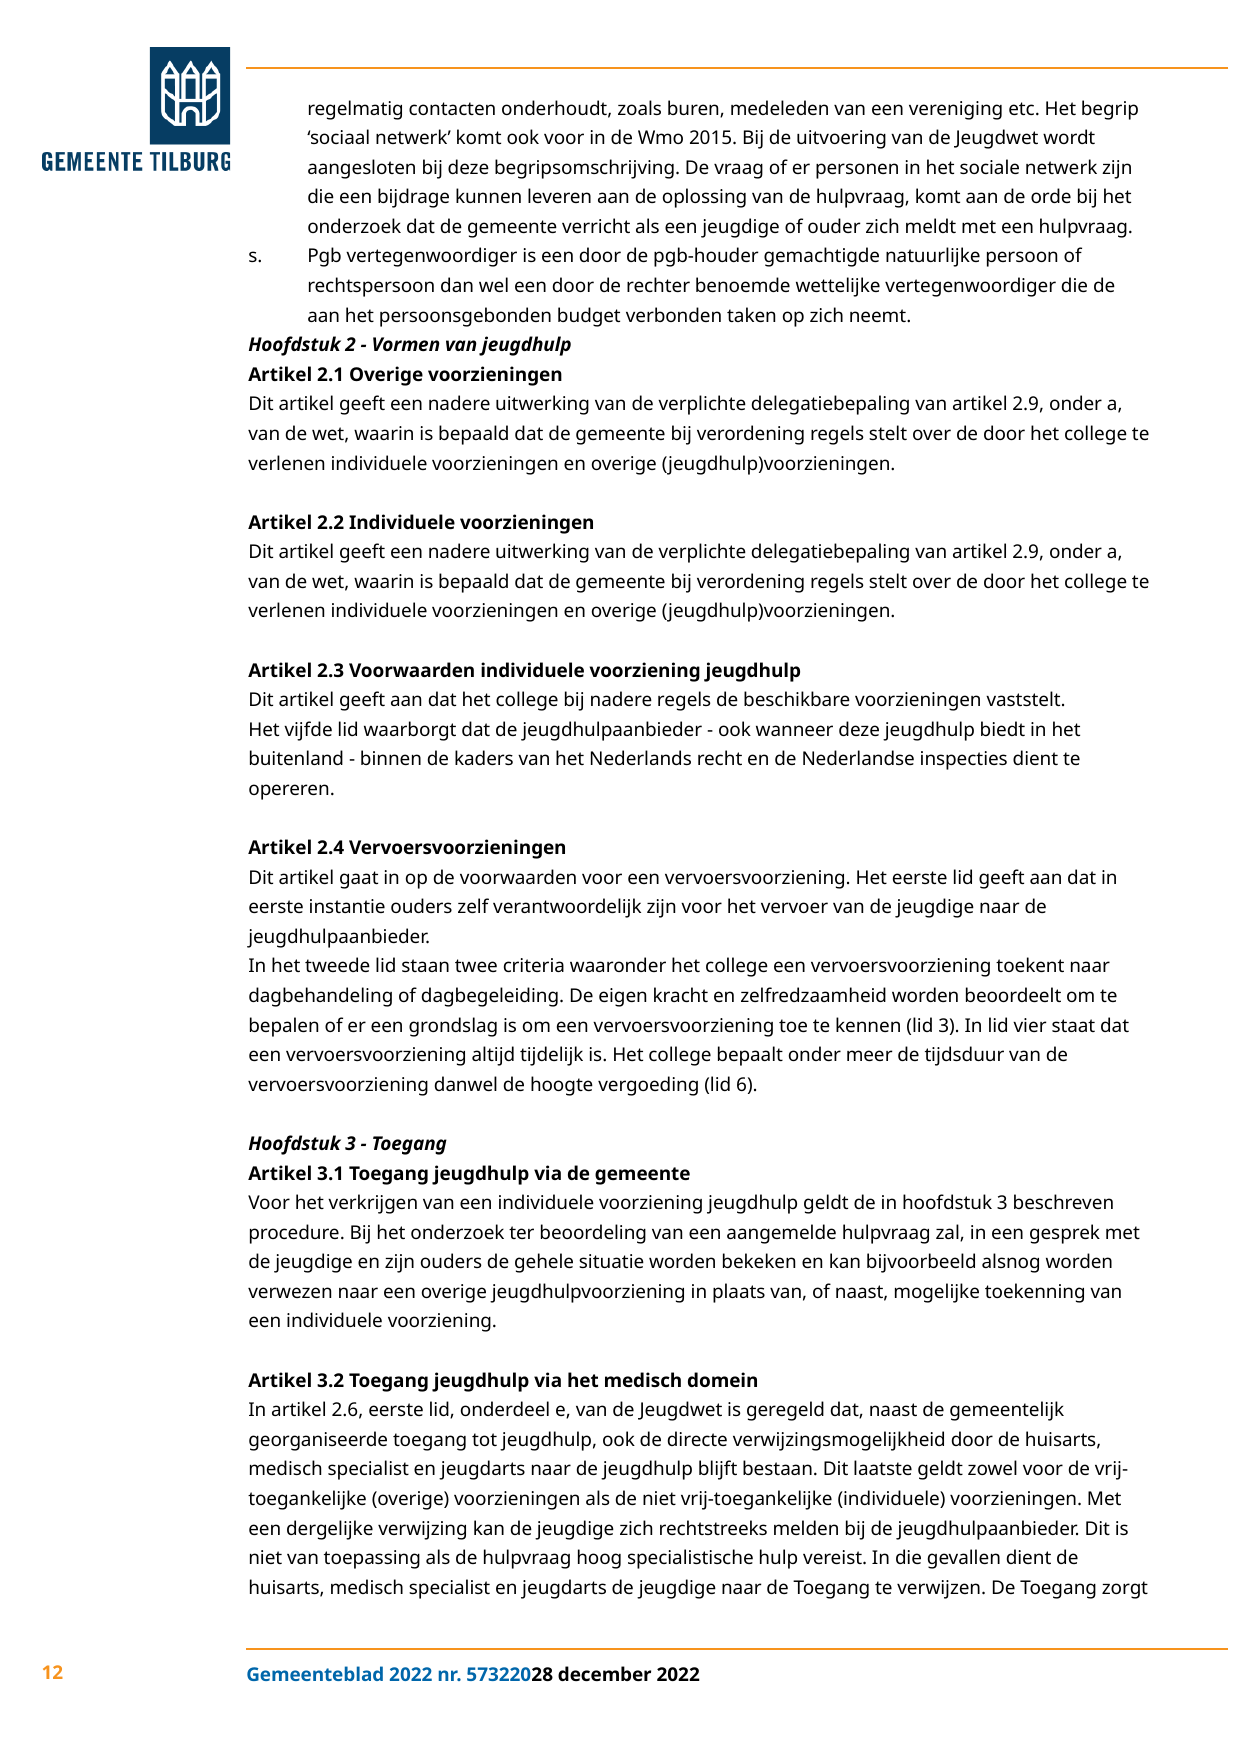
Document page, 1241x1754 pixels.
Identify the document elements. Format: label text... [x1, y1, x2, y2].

text Hoofdstuk 3 - Toegang [248, 1130, 1152, 1156]
picture [41, 47, 231, 172]
text Artikel 2.4 Vervoersvoorzieningen [248, 834, 1152, 860]
list Pgb vertegenwoordiger is een door de pgb-houder gemachtigde natuurlijke persoon of rechtspersoon dan wel een door de rechter benoemde wettelijke vertegenwoordiger die de aan het persoonsgebonden budget verbonden taken op zich neemt. [248, 243, 1152, 328]
text Dit artikel geeft een nadere uitwerking van de verplichte delegatiebepaling van artikel 2.9, onder a, van de wet, waarin is bepaald dat de gemeente bij verordening regels stelt over de door het college te verlenen individuele voorzieningen en overige (jeugdhulp)voorzieningen. [248, 538, 1152, 623]
text Artikel 2.1 Overige voorzieningen [248, 361, 1152, 387]
text Het vijfde lid waarborgt dat de jeugdhulpaanbieder - ook wanneer deze jeugdhulp biedt in het buitenland - binnen de kaders van het Nederlands recht en de Nederlandse inspecties dient te opereren. [248, 716, 1152, 801]
text Artikel 3.1 Toegang jeugdhulp via de gemeente [248, 1160, 1152, 1186]
text Dit artikel gaat in op de voorwaarden voor een vervoersvoorziening. Het eerste lid geeft aan dat in eerste instantie ouders zelf verantwoordelijk zijn voor het vervoer van de jeugdige naar de jeugdhulpaanbieder. [248, 864, 1152, 949]
text Artikel 3.2 Toegang jeugdhulp via het medisch domein [248, 1367, 1152, 1393]
text Voor het verkrijgen van een individuele voorziening jeugdhulp geldt de in hoofdstuk 3 beschreven procedure. Bij het onderzoek ter beoordeling van een aangemelde hulpvraag zal, in een gesprek met de jeugdige en zijn ouders de gehele situatie worden bekeken en kan bijvoorbeeld alsnog worden verwezen naar een overige jeugdhulpvoorziening in plaats van, of naast, mogelijke toekenning van een individuele voorziening. [248, 1189, 1152, 1333]
text Dit artikel geeft een nadere uitwerking van de verplichte delegatiebepaling van artikel 2.9, onder a, van de wet, waarin is bepaald dat de gemeente bij verordening regels stelt over de door het college te verlenen individuele voorzieningen en overige (jeugdhulp)voorzieningen. [248, 391, 1152, 476]
text Hoofdstuk 2 - Vormen van jeugdhulp [248, 331, 1152, 357]
text Dit artikel geeft aan dat het college bij nadere regels de beschikbare voorzieningen vaststelt. [248, 686, 1152, 712]
text In het tweede lid staan twee criteria waaronder het college een vervoersvoorziening toekent naar dagbehandeling of dagbegeleiding. De eigen kracht en zelfredzaamheid worden beoordeelt om te bepalen of er een grondslag is om een vervoersvoorziening toe te kennen (lid 3). In lid vier staat dat een vervoersvoorziening altijd tijdelijk is. Het college bepaalt onder meer de tijdsduur van de vervoersvoorziening danwel de hoogte vergoeding (lid 6). [248, 953, 1152, 1097]
list regelmatig contacten onderhoudt, zoals buren, medeleden van een vereniging etc. Het begrip ‘sociaal netwerk’ komt ook voor in de Wmo 2015. Bij de uitvoering van de Jeugdwet wordt aangesloten bij deze begripsomschrijving. De vraag of er personen in het sociale netwerk zijn die een bijdrage kunnen leveren aan de oplossing van de hulpvraag, komt aan de orde bij het onderzoek dat de gemeente verricht als een jeugdige of ouder zich meldt met een hulpvraag. [248, 95, 1152, 239]
text Artikel 2.3 Voorwaarden individuele voorziening jeugdhulp [248, 657, 1152, 683]
text Artikel 2.2 Individuele voorzieningen [248, 509, 1152, 535]
text In artikel 2.6, eerste lid, onderdeel e, van de Jeugdwet is geregeld dat, naast de gemeentelijk georganiseerde toegang tot jeugdhulp, ook de directe verwijzingsmogelijkheid door de huisarts, medisch specialist en jeugdarts naar de jeugdhulp blijft bestaan. Dit laatste geldt zowel voor de vrij-toegankelijke (overige) voorzieningen als de niet vrij-toegankelijke (individuele) voorzieningen. Met een dergelijke verwijzing kan de jeugdige zich rechtstreeks melden bij de jeugdhulpaanbieder. Dit is niet van toepassing als de hulpvraag hoog specialistische hulp vereist. In die gevallen dient de huisarts, medisch specialist en jeugdarts de jeugdige naar de Toegang te verwijzen. De Toegang zorgt [248, 1396, 1152, 1600]
